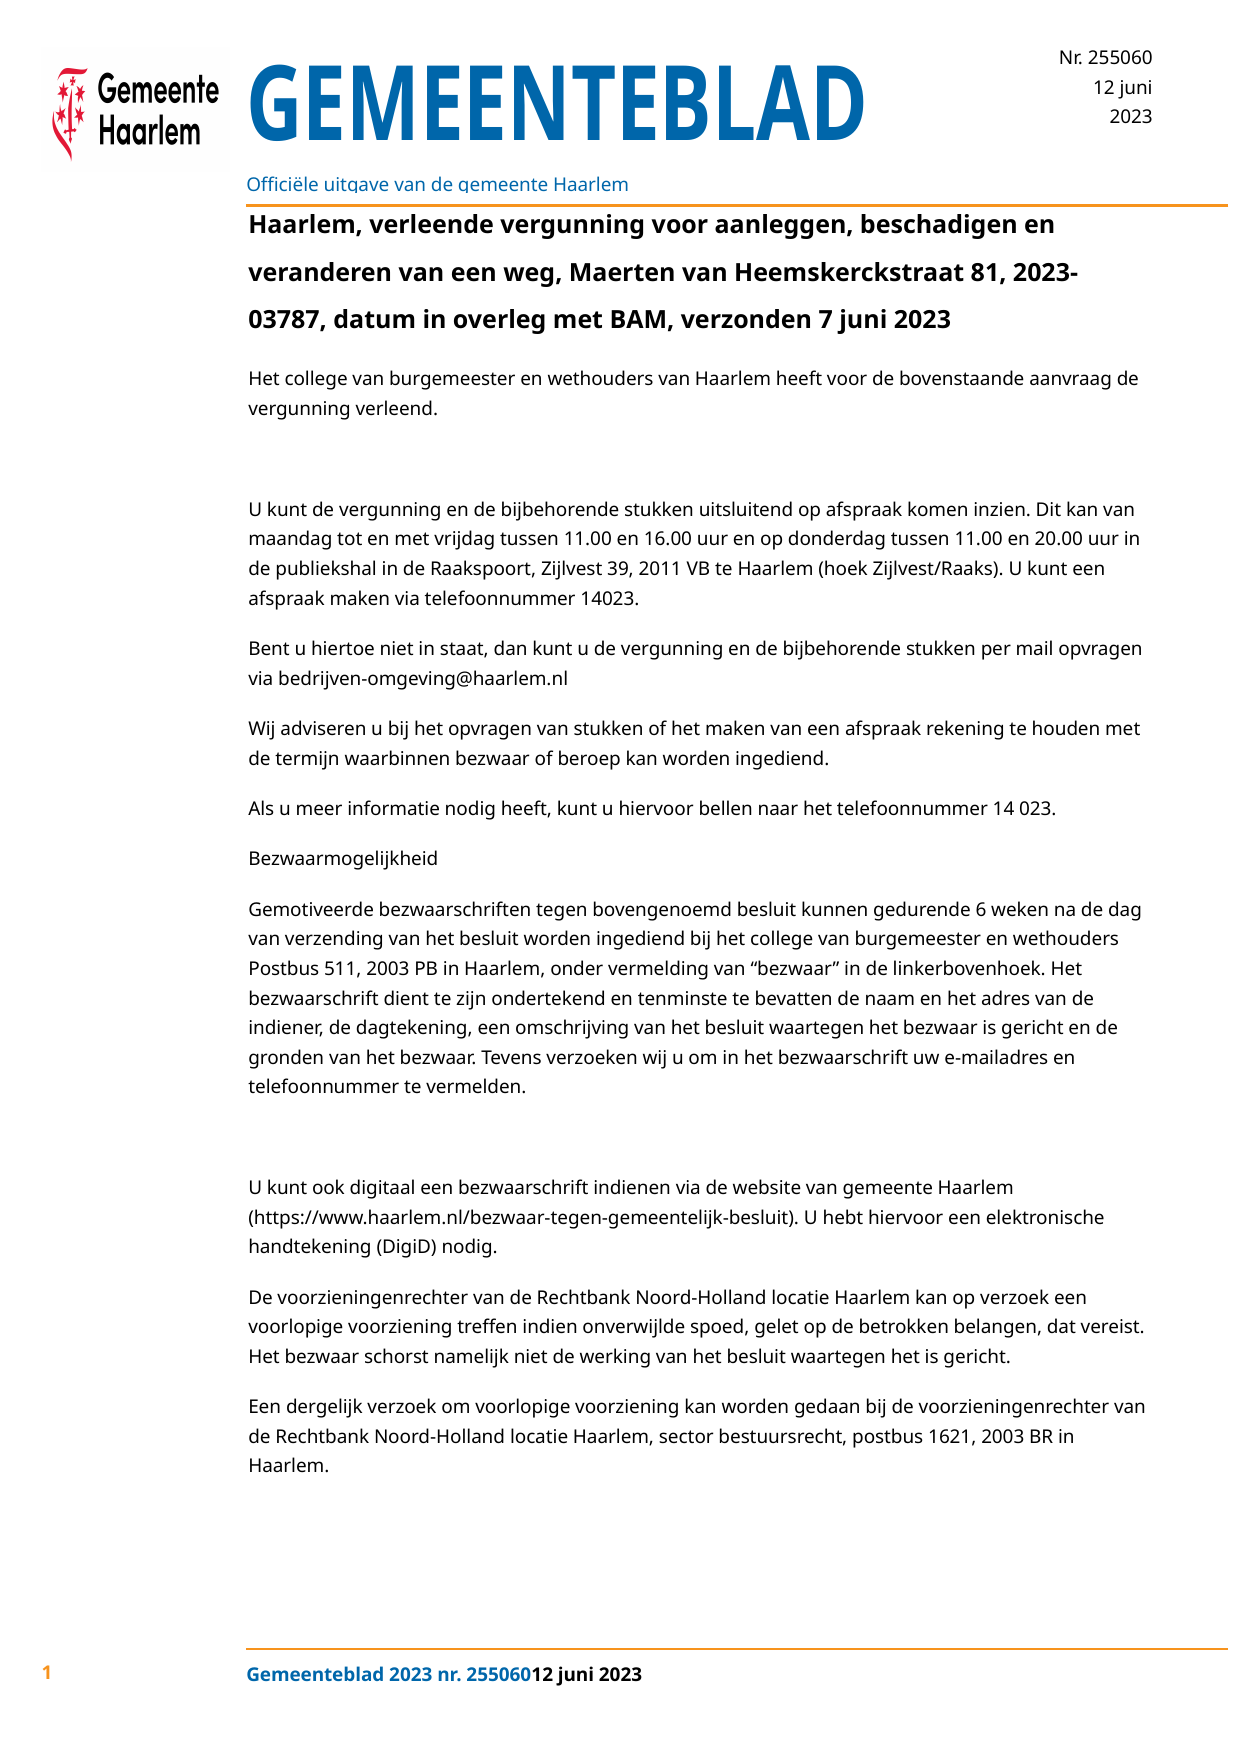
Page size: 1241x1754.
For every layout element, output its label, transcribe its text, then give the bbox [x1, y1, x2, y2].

text Een dergelijk verzoek om voorlopige voorziening kan worden gedaan bij de voorzieningenrechter van de Rechtbank Noord-Holland locatie Haarlem, sector bestuursrecht, postbus 1621, 2003 BR in Haarlem. [248, 1393, 1152, 1478]
text Het college van burgemeester en wethouders van Haarlem heeft voor de bovenstaande aanvraag de vergunning verleend. [248, 366, 1152, 421]
text Wij adviseren u bij het opvragen van stukken of het maken van een afspraak rekening te houden met de termijn waarbinnen bezwaar of beroep kan worden ingediend. [248, 715, 1152, 770]
text U kunt ook digitaal een bezwaarschrift indienen via de website van gemeente Haarlem (https://www.haarlem.nl/bezwaar-tegen-gemeentelijk-besluit). U hebt hiervoor een elektronische handtekening (DigiD) nodig. [248, 1174, 1152, 1259]
text De voorzieningenrechter van de Rechtbank Noord-Holland locatie Haarlem kan op verzoek een voorlopige voorziening treffen indien onverwijlde spoed, gelet op de betrokken belangen, dat vereist. Het bezwaar schorst namelijk niet de werking van het besluit waartegen het is gericht. [248, 1284, 1152, 1369]
text Als u meer informatie nodig heeft, kunt u hiervoor bellen naar het telefoonnummer 14 023. [248, 795, 1152, 821]
text Bent u hiertoe niet in staat, dan kunt u de vergunning en de bijbehorende stukken per mail opvragen via bedrijven-omgeving@haarlem.nl [248, 635, 1152, 690]
text Gemotiveerde bezwaarschriften tegen bovengenoemd besluit kunnen gedurende 6 weken na de dag van verzending van het besluit worden ingediend bij het college van burgemeester en wethouders Postbus 511, 2003 PB in Haarlem, onder vermelding van “bezwaar” in de linkerbovenhoek. Het bezwaarschrift dient te zijn ondertekend en tenminste te bevatten de naam en het adres van de indiener, de dagtekening, een omschrijving van het besluit waartegen het bezwaar is gericht en de gronden van het bezwaar. Tevens verzoeken wij u om in het bezwaarschrift uw e-mailadres en telefoonnummer te vermelden. [248, 896, 1152, 1099]
text Haarlem, verleende vergunning voor aanleggen, beschadigen en veranderen van een weg, Maerten van Heemskerckstraat 81, 2023-03787, datum in overleg met BAM, verzonden 7 juni 2023 [248, 207, 1152, 336]
text Bezwaarmogelijkheid [248, 846, 1152, 871]
picture [41, 47, 231, 172]
text U kunt de vergunning en de bijbehorende stukken uitsluitend op afspraak komen inzien. Dit kan van maandag tot en met vrijdag tussen 11.00 en 16.00 uur en op donderdag tussen 11.00 en 20.00 uur in de publiekshal in de Raakspoort, Zijlvest 39, 2011 VB te Haarlem (hoek Zijlvest/Raaks). U kunt een afspraak maken via telefoonnummer 14023. [248, 496, 1152, 610]
